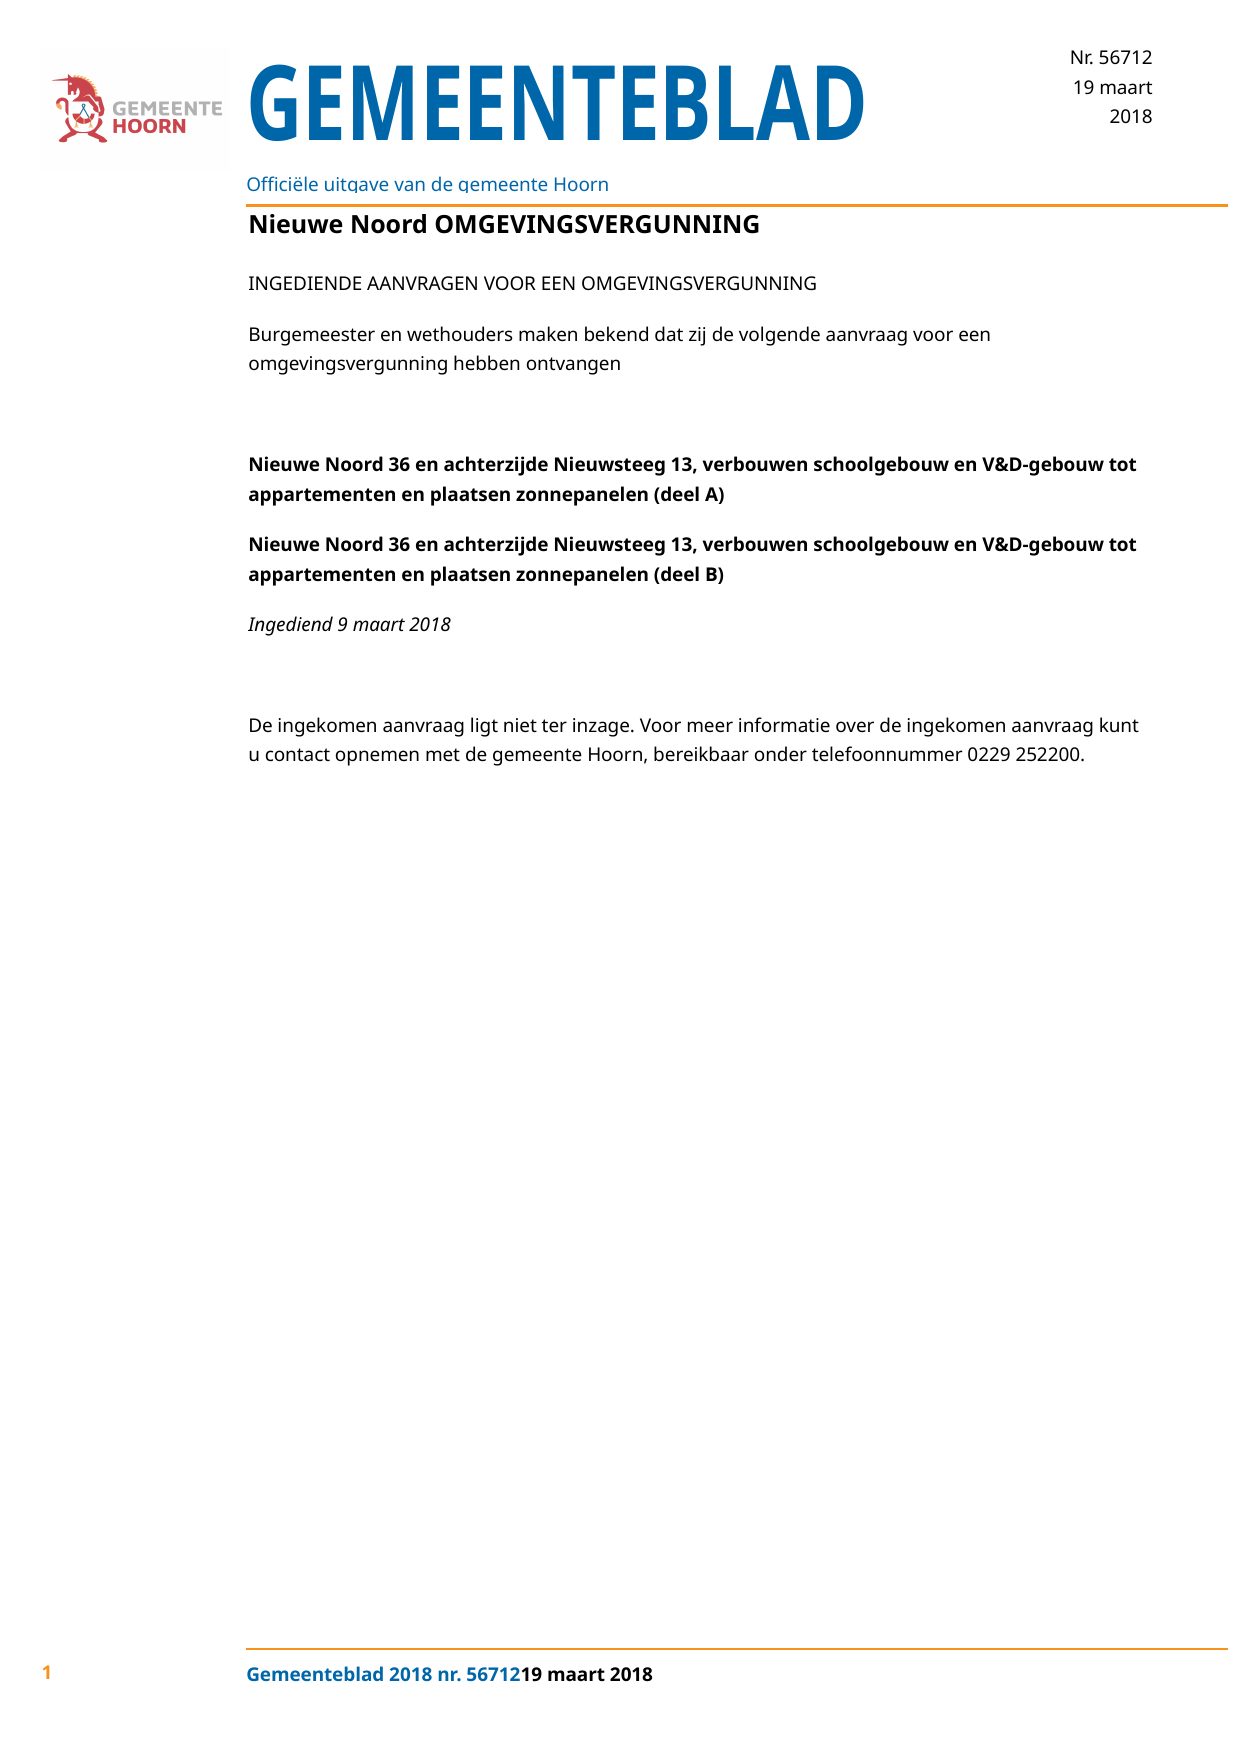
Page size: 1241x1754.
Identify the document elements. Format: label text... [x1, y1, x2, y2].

text Nieuwe Noord 36 en achterzijde Nieuwsteeg 13, verbouwen schoolgebouw en V&D-gebouw tot appartementen en plaatsen zonnepanelen (deel B) [248, 531, 1152, 586]
text De ingekomen aanvraag ligt niet ter inzage. Voor meer informatie over de ingekomen aanvraag kunt u contact opnemen met de gemeente Hoorn, bereikbaar onder telefoonnummer 0229 252200. [248, 712, 1152, 767]
text Nieuwe Noord OMGEVINGSVERGUNNING [248, 207, 1152, 241]
text Ingediend 9 maart 2018 [248, 611, 1152, 637]
text INGEDIENDE AANVRAGEN VOOR EEN OMGEVINGSVERGUNNING [248, 270, 1152, 296]
text Nieuwe Noord 36 en achterzijde Nieuwsteeg 13, verbouwen schoolgebouw en V&D-gebouw tot appartementen en plaatsen zonnepanelen (deel A) [248, 451, 1152, 506]
text Burgemeester en wethouders maken bekend dat zij de volgende aanvraag voor een omgevingsvergunning hebben ontvangen [248, 321, 1152, 376]
picture [41, 47, 231, 172]
